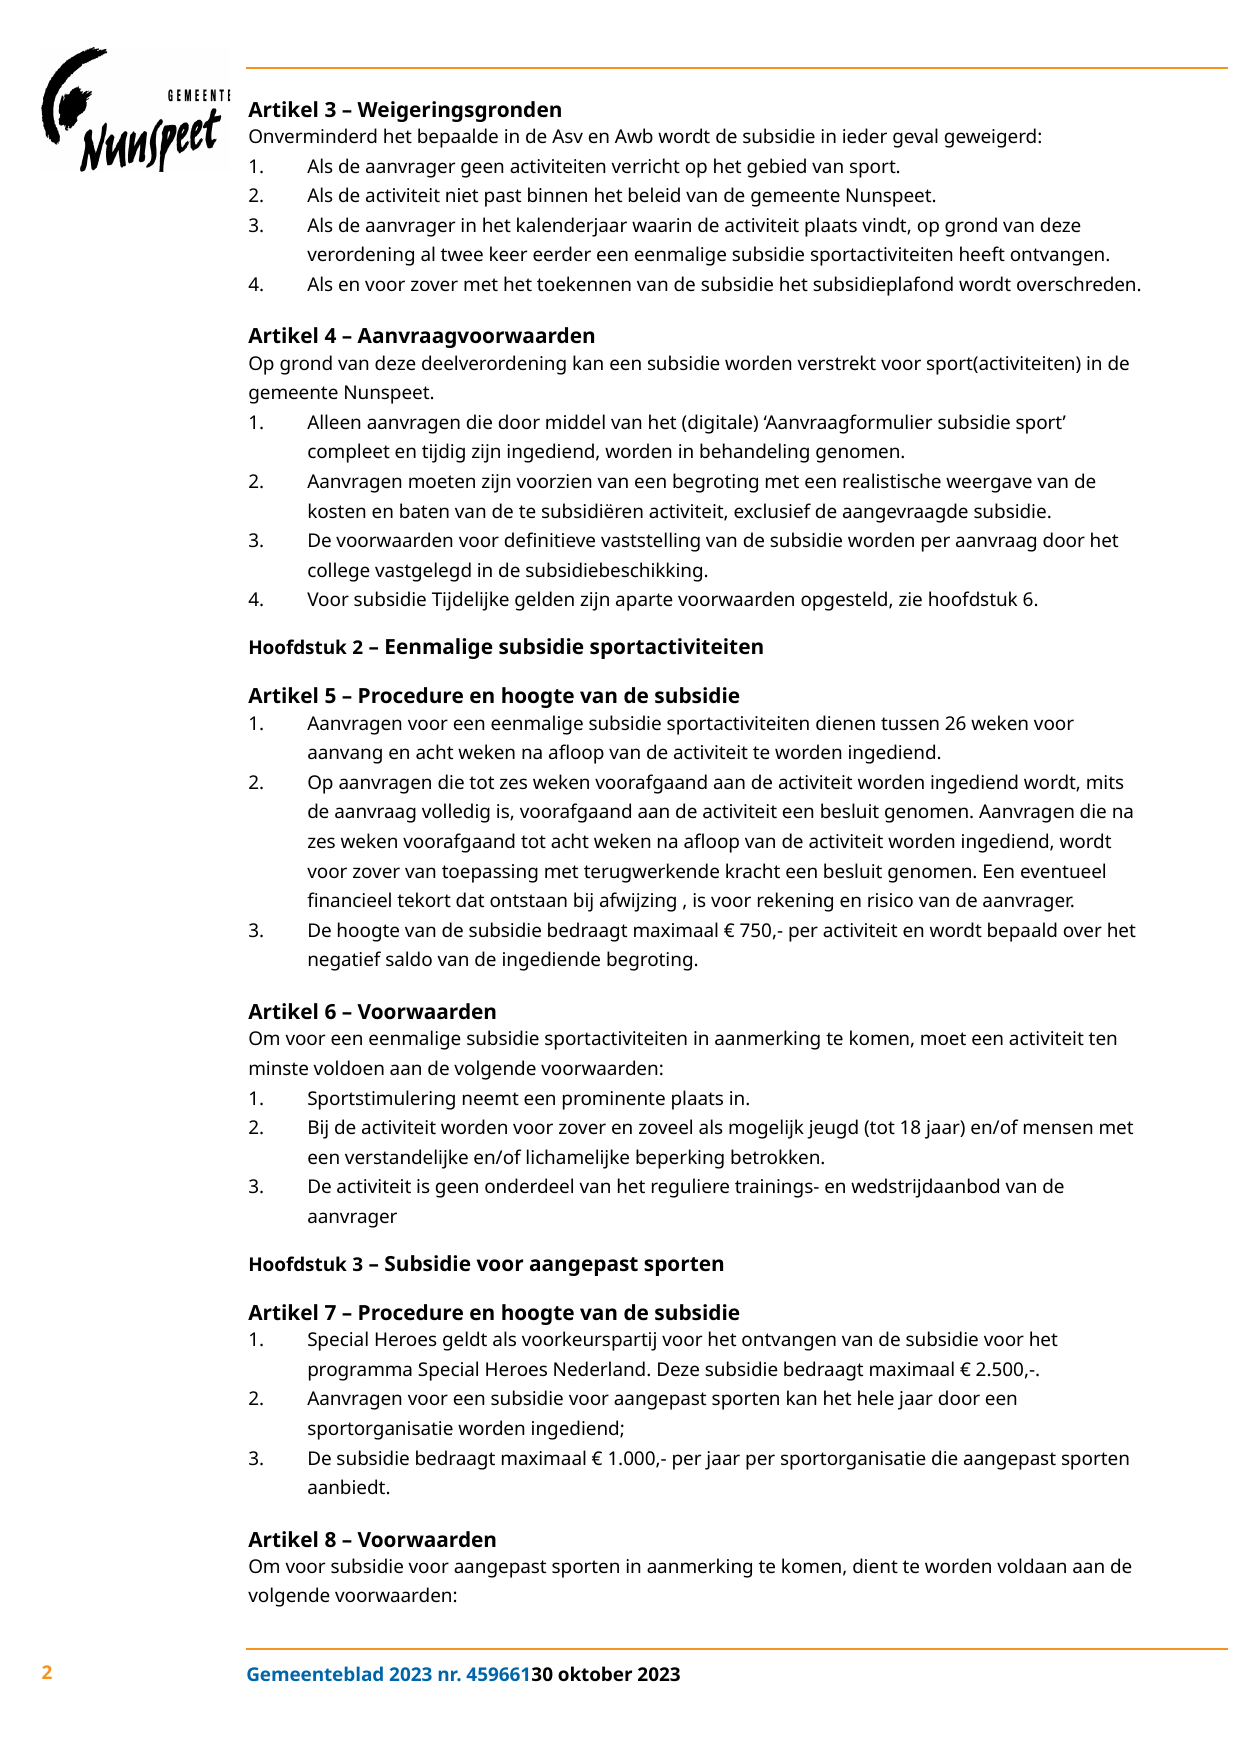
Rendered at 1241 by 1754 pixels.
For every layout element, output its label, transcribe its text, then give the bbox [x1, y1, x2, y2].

text Onverminderd het bepaalde in de Asv en Awb wordt de subsidie in ieder geval geweigerd: [248, 123, 1152, 149]
list Sportstimulering neemt een prominente plaats in. [248, 1085, 1152, 1110]
list De hoogte van de subsidie bedraagt maximaal € 750,- per activiteit en wordt bepaald over het negatief saldo van de ingediende begroting. [248, 917, 1152, 972]
list Aanvragen voor een eenmalige subsidie sportactiviteiten dienen tussen 26 weken voor aanvang en acht weken na afloop van de activiteit te worden ingediend. [248, 710, 1152, 765]
list De voorwaarden voor definitieve vaststelling van de subsidie worden per aanvraag door het college vastgelegd in de subsidiebeschikking. [248, 527, 1152, 583]
list Als de aanvrager in het kalenderjaar waarin de activiteit plaats vindt, op grond van deze verordening al twee keer eerder een eenmalige subsidie sportactiviteiten heeft ontvangen. [248, 212, 1152, 267]
list Als de aanvrager geen activiteiten verricht op het gebied van sport. [248, 153, 1152, 178]
list De activiteit is geen onderdeel van het reguliere trainings- en wedstrijdaanbod van de aanvrager [248, 1173, 1152, 1229]
text Artikel 6 – Voorwaarden [248, 997, 1152, 1026]
text Op grond van deze deelverordening kan een subsidie worden verstrekt voor sport(activiteiten) in de gemeente Nunspeet. [248, 350, 1152, 405]
list Als de activiteit niet past binnen het beleid van de gemeente Nunspeet. [248, 182, 1152, 208]
text Om voor subsidie voor aangepast sporten in aanmerking te komen, dient te worden voldaan aan de volgende voorwaarden: [248, 1553, 1152, 1608]
list De subsidie bedraagt maximaal € 1.000,- per jaar per sportorganisatie die aangepast sporten aanbiedt. [248, 1445, 1152, 1500]
list Als en voor zover met het toekennen van de subsidie het subsidieplafond wordt overschreden. [248, 271, 1152, 297]
list Special Heroes geldt als voorkeurspartij voor het ontvangen van de subsidie voor het programma Special Heroes Nederland. Deze subsidie bedraagt maximaal € 2.500,-. [248, 1326, 1152, 1382]
text Om voor een eenmalige subsidie sportactiviteiten in aanmerking te komen, moet een activiteit ten minste voldoen aan de volgende voorwaarden: [248, 1026, 1152, 1081]
list Alleen aanvragen die door middel van het (digitale) ‘Aanvraagformulier subsidie sport’ compleet en tijdig zijn ingediend, worden in behandeling genomen. [248, 409, 1152, 464]
text Artikel 4 – Aanvraagvoorwaarden [248, 322, 1152, 350]
text Artikel 8 – Voorwaarden [248, 1525, 1152, 1553]
list Voor subsidie Tijdelijke gelden zijn aparte voorwaarden opgesteld, zie hoofdstuk 6. [248, 587, 1152, 612]
list Op aanvragen die tot zes weken voorafgaand aan de activiteit worden ingediend wordt, mits de aanvraag volledig is, voorafgaand aan de activiteit een besluit genomen. Aanvragen die na zes weken voorafgaand tot acht weken na afloop van de activiteit worden ingediend, wordt voor zover van toepassing met terugwerkende kracht een besluit genomen. Een eventueel financieel tekort dat ontstaan bij afwijzing , is voor rekening en risico van de aanvrager. [248, 769, 1152, 913]
list Aanvragen voor een subsidie voor aangepast sporten kan het hele jaar door een sportorganisatie worden ingediend; [248, 1386, 1152, 1441]
list Aanvragen moeten zijn voorzien van een begroting met een realistische weergave van de kosten en baten van de te subsidiëren activiteit, exclusief de aangevraagde subsidie. [248, 468, 1152, 524]
text Artikel 7 – Procedure en hoogte van de subsidie [248, 1298, 1152, 1326]
text Hoofdstuk 2 – Eenmalige subsidie sportactiviteiten [248, 632, 1152, 661]
text Artikel 3 – Weigeringsgronden [248, 95, 1152, 123]
text Hoofdstuk 3 – Subsidie voor aangepast sporten [248, 1249, 1152, 1277]
picture [41, 47, 231, 172]
list Bij de activiteit worden voor zover en zoveel als mogelijk jeugd (tot 18 jaar) en/of mensen met een verstandelijke en/of lichamelijke beperking betrokken. [248, 1114, 1152, 1169]
text Artikel 5 – Procedure en hoogte van de subsidie [248, 682, 1152, 710]
